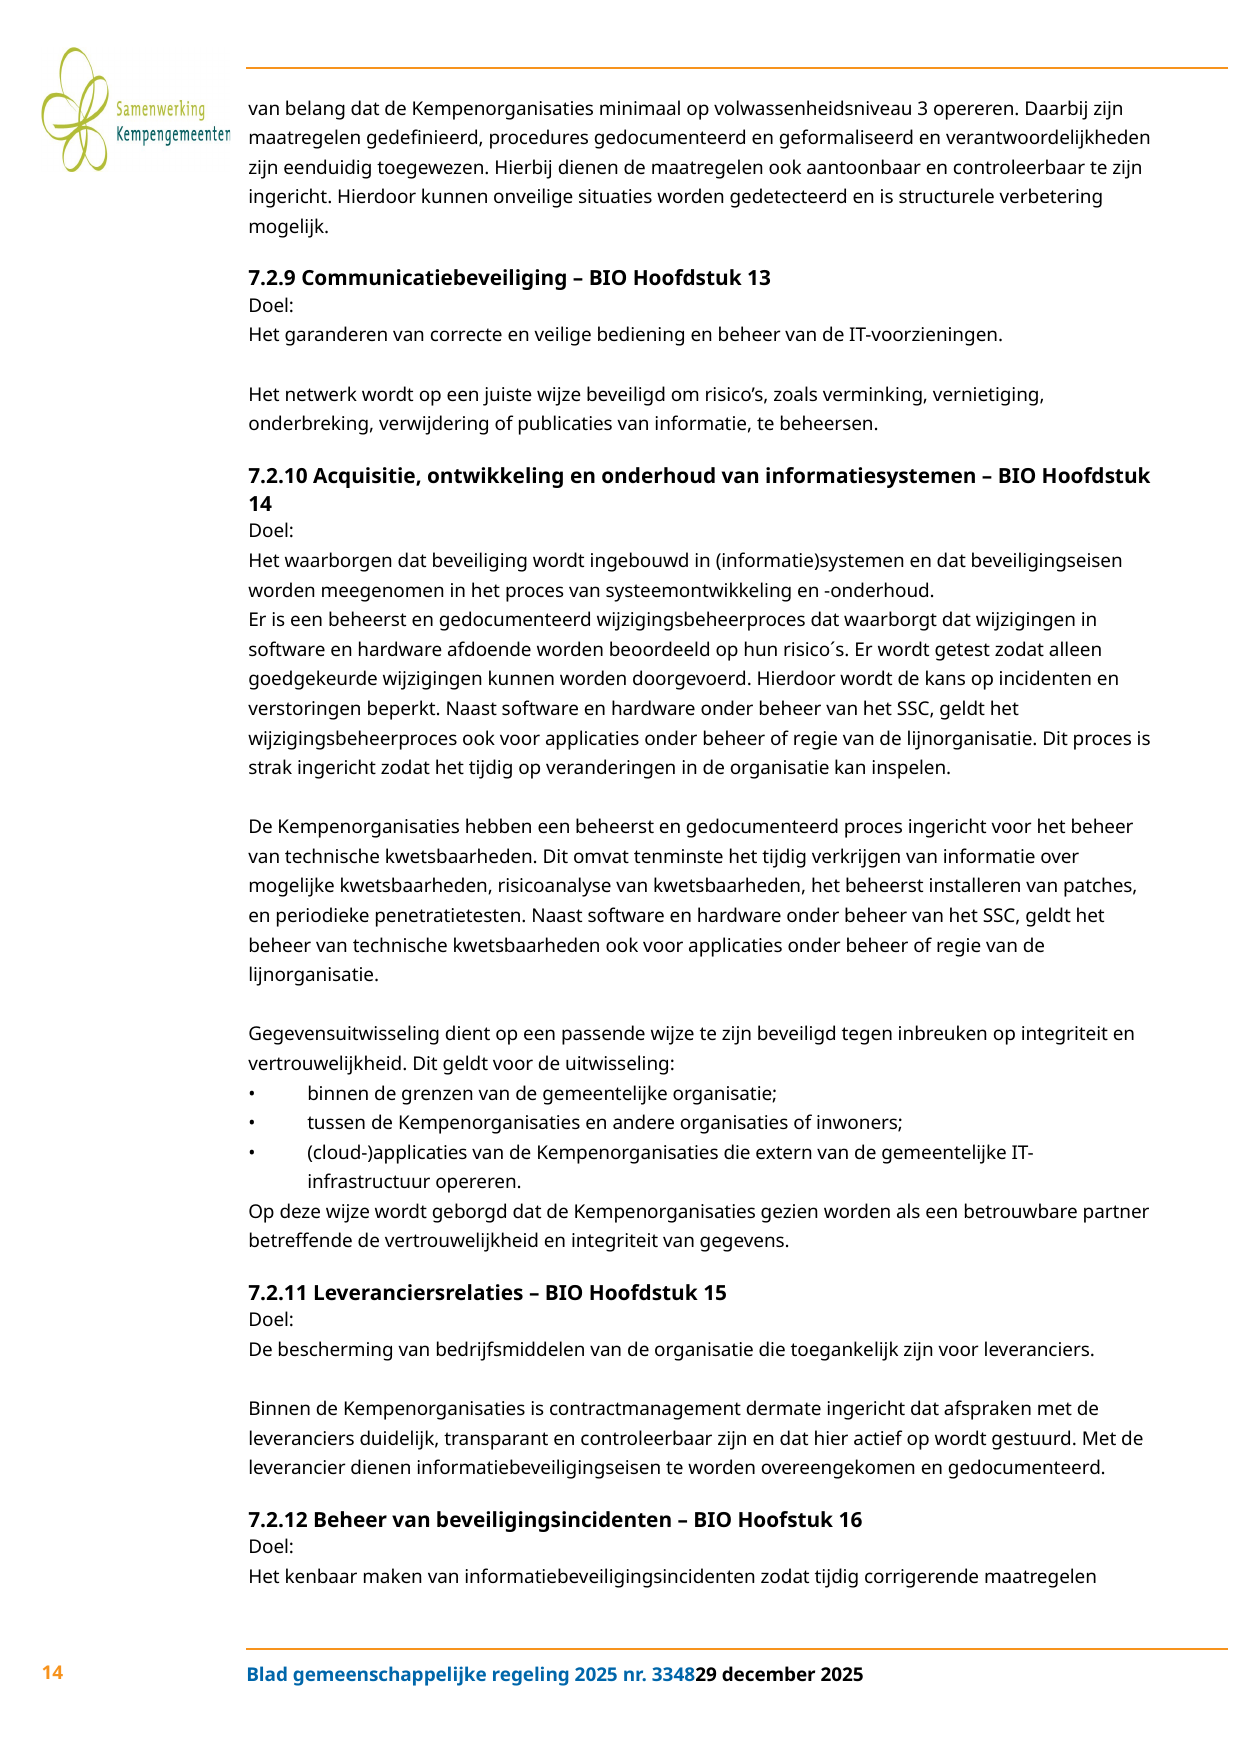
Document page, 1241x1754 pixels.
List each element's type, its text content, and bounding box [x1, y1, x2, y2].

text Doel: [248, 1533, 1152, 1559]
text 7.2.9 Communicatiebeveiliging – BIO Hoofdstuk 13 [248, 263, 1152, 292]
text Het garanderen van correcte en veilige bediening en beheer van de IT-voorzieningen. [248, 322, 1152, 347]
text Doel: [248, 518, 1152, 543]
text 7.2.10 Acquisitie, ontwikkeling en onderhoud van informatiesystemen – BIO Hoofdstuk 14 [248, 461, 1152, 518]
text Het kenbaar maken van informatiebeveiligingsincidenten zodat tijdig corrigerende maatregelen [248, 1563, 1152, 1588]
text Doel: [248, 292, 1152, 318]
text Het waarborgen dat beveiliging wordt ingebouwd in (informatie)systemen en dat beveiligingseisen worden meegenomen in het proces van systeemontwikkeling en -onderhoud. [248, 547, 1152, 602]
text 7.2.11 Leveranciersrelaties – BIO Hoofdstuk 15 [248, 1278, 1152, 1306]
text De Kempenorganisaties hebben een beheerst en gedocumenteerd proces ingericht voor het beheer van technische kwetsbaarheden. Dit omvat tenminste het tijdig verkrijgen van informatie over mogelijke kwetsbaarheden, risicoanalyse van kwetsbaarheden, het beheerst installeren van patches, en periodieke penetratietesten. Naast software en hardware onder beheer van het SSC, geldt het beheer van technische kwetsbaarheden ook voor applicaties onder beheer of regie van de lijnorganisatie. [248, 813, 1152, 987]
text Het netwerk wordt op een juiste wijze beveiligd om risico’s, zoals verminking, vernietiging, onderbreking, verwijdering of publicaties van informatie, te beheersen. [248, 381, 1152, 436]
text Op deze wijze wordt geborgd dat de Kempenorganisaties gezien worden als een betrouwbare partner betreffende de vertrouwelijkheid en integriteit van gegevens. [248, 1198, 1152, 1253]
text Er is een beheerst en gedocumenteerd wijzigingsbeheerproces dat waarborgt dat wijzigingen in software en hardware afdoende worden beoordeeld op hun risico´s. Er wordt getest zodat alleen goedgekeurde wijzigingen kunnen worden doorgevoerd. Hierdoor wordt de kans op incidenten en verstoringen beperkt. Naast software en hardware onder beheer van het SSC, geldt het wijzigingsbeheerproces ook voor applicaties onder beheer of regie van de lijnorganisatie. Dit proces is strak ingericht zodat het tijdig op veranderingen in de organisatie kan inspelen. [248, 606, 1152, 780]
text De bescherming van bedrijfsmiddelen van de organisatie die toegankelijk zijn voor leveranciers. [248, 1336, 1152, 1362]
picture [41, 47, 231, 172]
list (cloud-)applicaties van de Kempenorganisaties die extern van de gemeentelijke IT-infrastructuur opereren. [248, 1139, 1152, 1194]
list tussen de Kempenorganisaties en andere organisaties of inwoners; [248, 1109, 1152, 1135]
text Doel: [248, 1306, 1152, 1332]
text Binnen de Kempenorganisaties is contractmanagement dermate ingericht dat afspraken met de leveranciers duidelijk, transparant en controleerbaar zijn en dat hier actief op wordt gestuurd. Met de leverancier dienen informatiebeveiligingseisen te worden overeengekomen en gedocumenteerd. [248, 1395, 1152, 1480]
text 7.2.12 Beheer van beveiligingsincidenten – BIO Hoofstuk 16 [248, 1505, 1152, 1533]
text Gegevensuitwisseling dient op een passende wijze te zijn beveiligd tegen inbreuken op integriteit en vertrouwelijkheid. Dit geldt voor de uitwisseling: [248, 1021, 1152, 1076]
list binnen de grenzen van de gemeentelijke organisatie; [248, 1080, 1152, 1105]
text van belang dat de Kempenorganisaties minimaal op volwassenheidsniveau 3 opereren. Daarbij zijn maatregelen gedefinieerd, procedures gedocumenteerd en geformaliseerd en verantwoordelijkheden zijn eenduidig toegewezen. Hierbij dienen de maatregelen ook aantoonbaar en controleerbaar te zijn ingericht. Hierdoor kunnen onveilige situaties worden gedetecteerd en is structurele verbetering mogelijk. [248, 95, 1152, 239]
